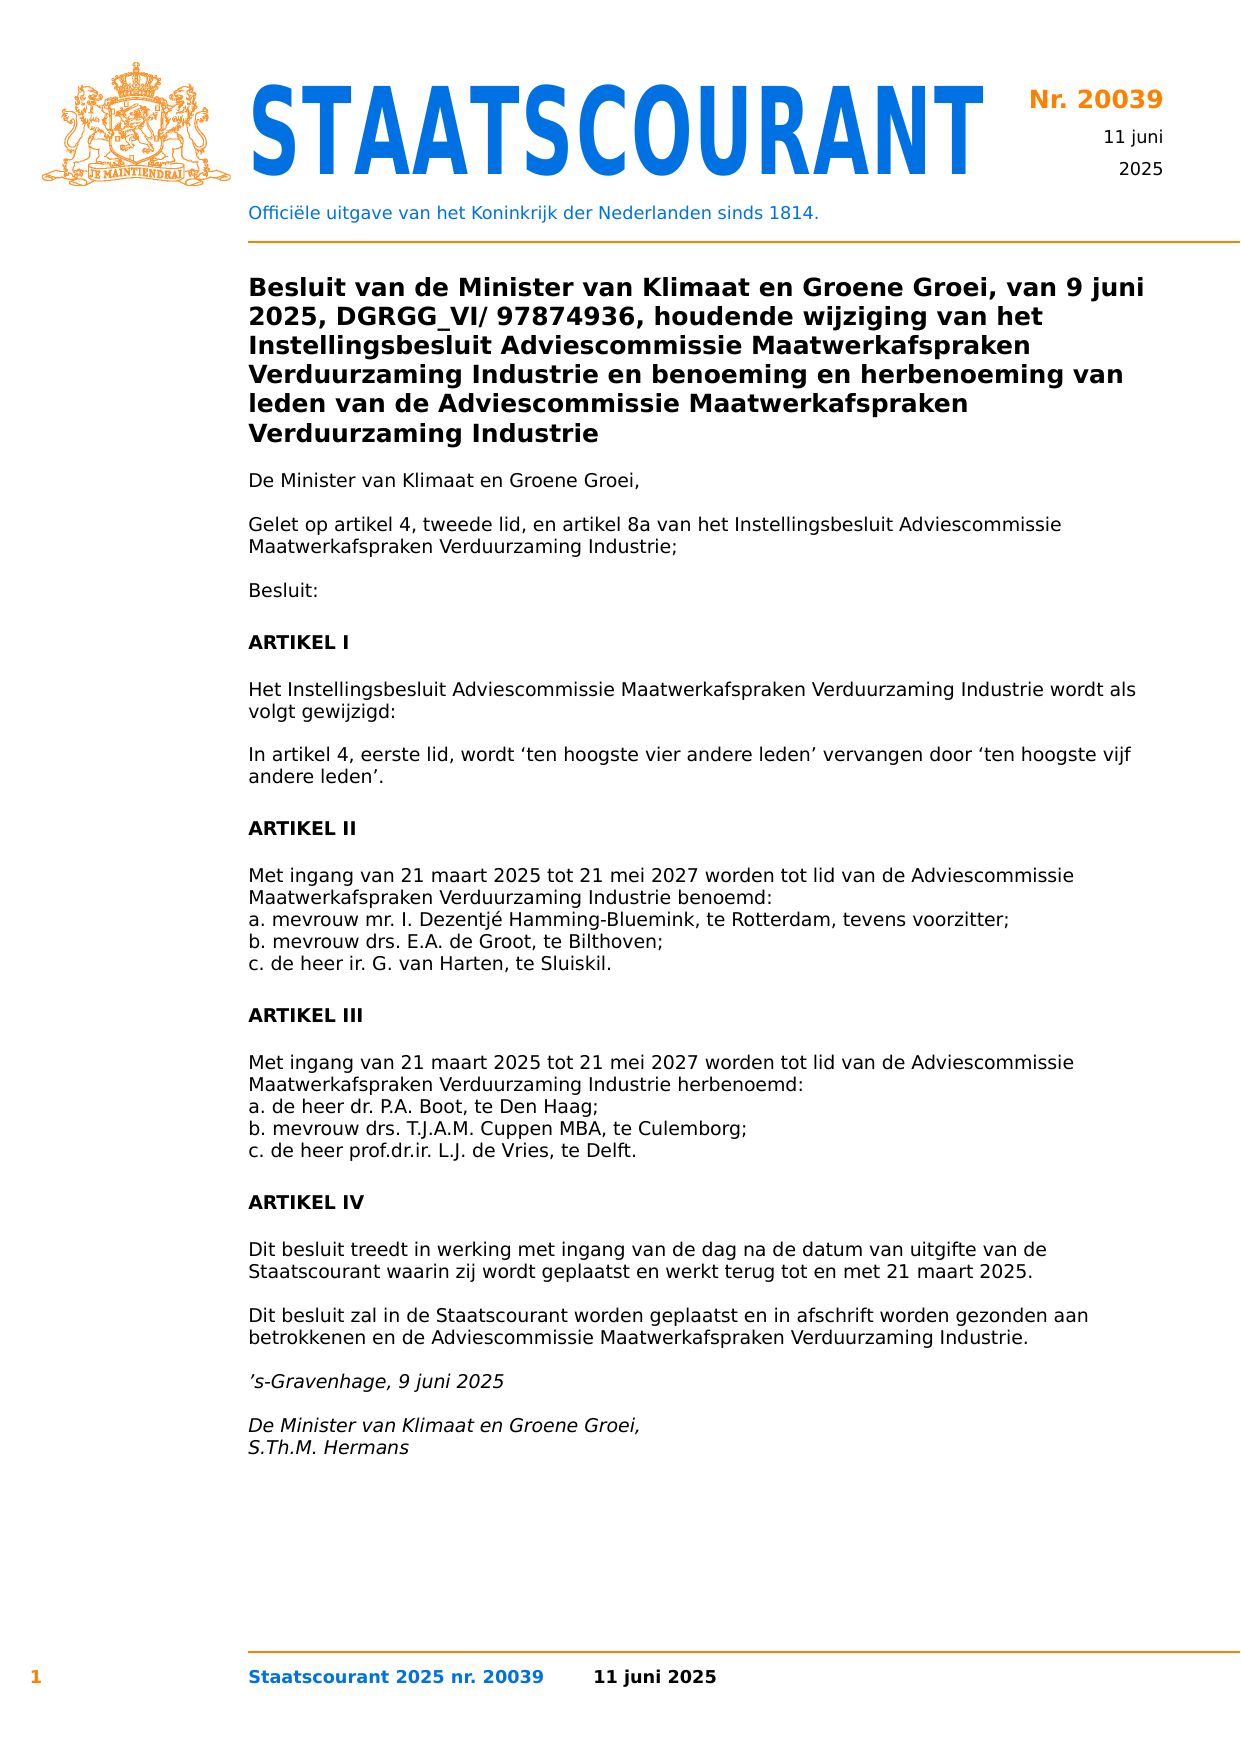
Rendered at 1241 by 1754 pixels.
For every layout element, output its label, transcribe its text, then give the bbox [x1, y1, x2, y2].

subtitle ARTIKEL IV [248, 1192, 1163, 1214]
text Dit besluit treedt in werking met ingang van de dag na de datum van uitgifte van de Staatscourant waarin zij wordt geplaatst en werkt terug tot en met 21 maart 2025. [248, 1239, 1163, 1283]
text a. mevrouw mr. I. Dezentjé Hamming-Bluemink, te Rotterdam, tevens voorzitter; [248, 909, 1163, 931]
text Met ingang van 21 maart 2025 tot 21 mei 2027 worden tot lid van de Adviescommissie Maatwerkafspraken Verduurzaming Industrie herbenoemd: [248, 1052, 1163, 1096]
text ’s-Gravenhage, 9 juni 2025 [248, 1371, 1163, 1393]
subtitle ARTIKEL I [248, 632, 1163, 653]
table_cell 11 juni [998, 121, 1240, 153]
subtitle Besluit van de Minister van Klimaat en Groene Groei, van 9 juni 2025, DGRGG_VI/ 97874936, houdende wijziging van het Instellingsbesluit Adviescommissie Maatwerkafspraken Verduurzaming Industrie en benoeming en herbenoeming van leden van de Adviescommissie Maatwerkafspraken Verduurzaming Industrie [248, 273, 1163, 448]
text De Minister van Klimaat en Groene Groei, [248, 470, 1163, 492]
picture [41, 62, 231, 186]
table_cell Officiële uitgave van het Koninkrijk der Nederlanden sinds 1814. [248, 203, 1240, 241]
text Gelet op artikel 4, tweede lid, en artikel 8a van het Instellingsbesluit Adviescommissie Maatwerkafspraken Verduurzaming Industrie; [248, 514, 1163, 558]
text c. de heer prof.dr.ir. L.J. de Vries, te Delft. [248, 1140, 1163, 1162]
text c. de heer ir. G. van Harten, te Sluiskil. [248, 953, 1163, 975]
text De Minister van Klimaat en Groene Groei, S.Th.M. Hermans [248, 1414, 1163, 1458]
table_header [25, 62, 248, 241]
text Besluit: [248, 579, 1163, 602]
text a. de heer dr. P.A. Boot, te Den Haag; [248, 1096, 1163, 1118]
table_cell 2025 [998, 153, 1240, 203]
table_header Nr. 20039 [998, 62, 1240, 121]
text In artikel 4, eerste lid, wordt ‘ten hoogste vier andere leden’ vervangen door ‘ten hoogste vijf andere leden’. [248, 744, 1163, 788]
text b. mevrouw drs. T.J.A.M. Cuppen MBA, te Culemborg; [248, 1118, 1163, 1140]
text Dit besluit zal in de Staatscourant worden geplaatst en in afschrift worden gezonden aan betrokkenen en de Adviescommissie Maatwerkafspraken Verduurzaming Industrie. [248, 1305, 1163, 1349]
text Met ingang van 21 maart 2025 tot 21 mei 2027 worden tot lid van de Adviescommissie Maatwerkafspraken Verduurzaming Industrie benoemd: [248, 865, 1163, 909]
subtitle ARTIKEL II [248, 818, 1163, 840]
text Het Instellingsbesluit Adviescommissie Maatwerkafspraken Verduurzaming Industrie wordt als volgt gewijzigd: [248, 678, 1163, 722]
table_header STAATSCOURANT [248, 62, 998, 203]
text b. mevrouw drs. E.A. de Groot, te Bilthoven; [248, 931, 1163, 953]
subtitle ARTIKEL III [248, 1005, 1163, 1027]
